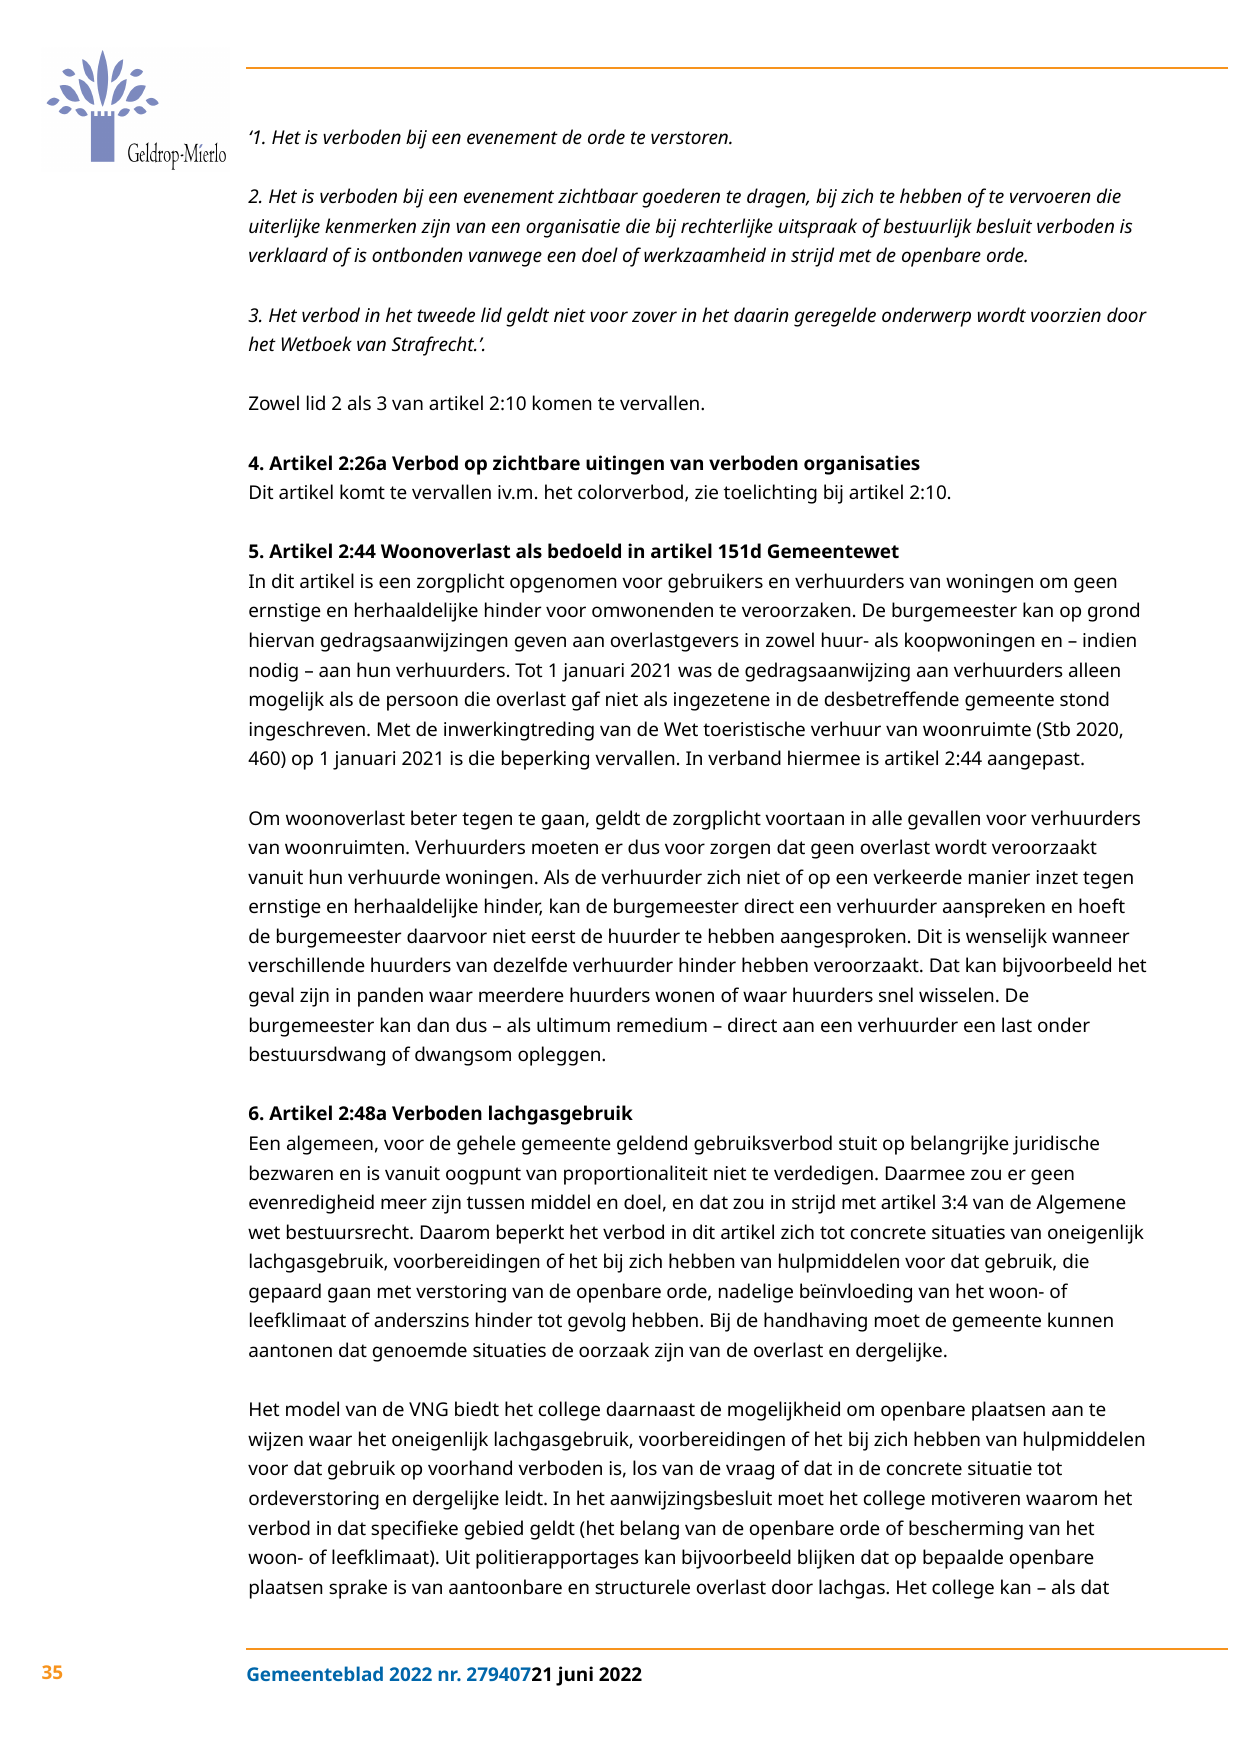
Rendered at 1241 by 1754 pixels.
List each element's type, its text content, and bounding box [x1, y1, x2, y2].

text 4. Artikel 2:26a Verbod op zichtbare uitingen van verboden organisaties [248, 450, 1152, 476]
text Zowel lid 2 als 3 van artikel 2:10 komen te vervallen. [248, 391, 1152, 416]
picture [41, 47, 231, 172]
text 3. Het verbod in het tweede lid geldt niet voor zover in het daarin geregelde onderwerp wordt voorzien door het Wetboek van Strafrecht.’. [248, 302, 1152, 357]
text Om woonoverlast beter tegen te gaan, geldt de zorgplicht voortaan in alle gevallen voor verhuurders van woonruimten. Verhuurders moeten er dus voor zorgen dat geen overlast wordt veroorzaakt vanuit hun verhuurde woningen. Als de verhuurder zich niet of op een verkeerde manier inzet tegen ernstige en herhaaldelijke hinder, kan de burgemeester direct een verhuurder aanspreken en hoeft de burgemeester daarvoor niet eerst de huurder te hebben aangesproken. Dit is wenselijk wanneer verschillende huurders van dezelfde verhuurder hinder hebben veroorzaakt. Dat kan bijvoorbeeld het geval zijn in panden waar meerdere huurders wonen of waar huurders snel wisselen. De burgemeester kan dan dus – als ultimum remedium – direct aan een verhuurder een last onder bestuursdwang of dwangsom opleggen. [248, 805, 1152, 1067]
text Een algemeen, voor de gehele gemeente geldend gebruiksverbod stuit op belangrijke juridische bezwaren en is vanuit oogpunt van proportionaliteit niet te verdedigen. Daarmee zou er geen evenredigheid meer zijn tussen middel en doel, en dat zou in strijd met artikel 3:4 van de Algemene wet bestuursrecht. Daarom beperkt het verbod in dit artikel zich tot concrete situaties van oneigenlijk lachgasgebruik, voorbereidingen of het bij zich hebben van hulpmiddelen voor dat gebruik, die gepaard gaan met verstoring van de openbare orde, nadelige beïnvloeding van het woon- of leefklimaat of anderszins hinder tot gevolg hebben. Bij de handhaving moet de gemeente kunnen aantonen dat genoemde situaties de oorzaak zijn van de overlast en dergelijke. [248, 1130, 1152, 1363]
text 5. Artikel 2:44 Woonoverlast als bedoeld in artikel 151d Gemeentewet [248, 538, 1152, 564]
text 2. Het is verboden bij een evenement zichtbaar goederen te dragen, bij zich te hebben of te vervoeren die uiterlijke kenmerken zijn van een organisatie die bij rechterlijke uitspraak of bestuurlijk besluit verboden is verklaard of is ontbonden vanwege een doel of werkzaamheid in strijd met de openbare orde. [248, 183, 1152, 268]
text ‘1. Het is verboden bij een evenement de orde te verstoren. [248, 124, 1152, 150]
text In dit artikel is een zorgplicht opgenomen voor gebruikers en verhuurders van woningen om geen ernstige en herhaaldelijke hinder voor omwonenden te veroorzaken. De burgemeester kan op grond hiervan gedragsaanwijzingen geven aan overlastgevers in zowel huur- als koopwoningen en – indien nodig – aan hun verhuurders. Tot 1 januari 2021 was de gedragsaanwijzing aan verhuurders alleen mogelijk als de persoon die overlast gaf niet als ingezetene in de desbetreffende gemeente stond ingeschreven. Met de inwerkingtreding van de Wet toeristische verhuur van woonruimte (Stb 2020, 460) op 1 januari 2021 is die beperking vervallen. In verband hiermee is artikel 2:44 aangepast. [248, 568, 1152, 771]
text Het model van de VNG biedt het college daarnaast de mogelijkheid om openbare plaatsen aan te wijzen waar het oneigenlijk lachgasgebruik, voorbereidingen of het bij zich hebben van hulpmiddelen voor dat gebruik op voorhand verboden is, los van de vraag of dat in de concrete situatie tot ordeverstoring en dergelijke leidt. In het aanwijzingsbesluit moet het college motiveren waarom het verbod in dat specifieke gebied geldt (het belang van de openbare orde of bescherming van het woon- of leefklimaat). Uit politierapportages kan bijvoorbeeld blijken dat op bepaalde openbare plaatsen sprake is van aantoonbare en structurele overlast door lachgas. Het college kan – als dat [248, 1396, 1152, 1600]
text 6. Artikel 2:48a Verboden lachgasgebruik [248, 1101, 1152, 1126]
text Dit artikel komt te vervallen iv.m. het colorverbod, zie toelichting bij artikel 2:10. [248, 479, 1152, 505]
